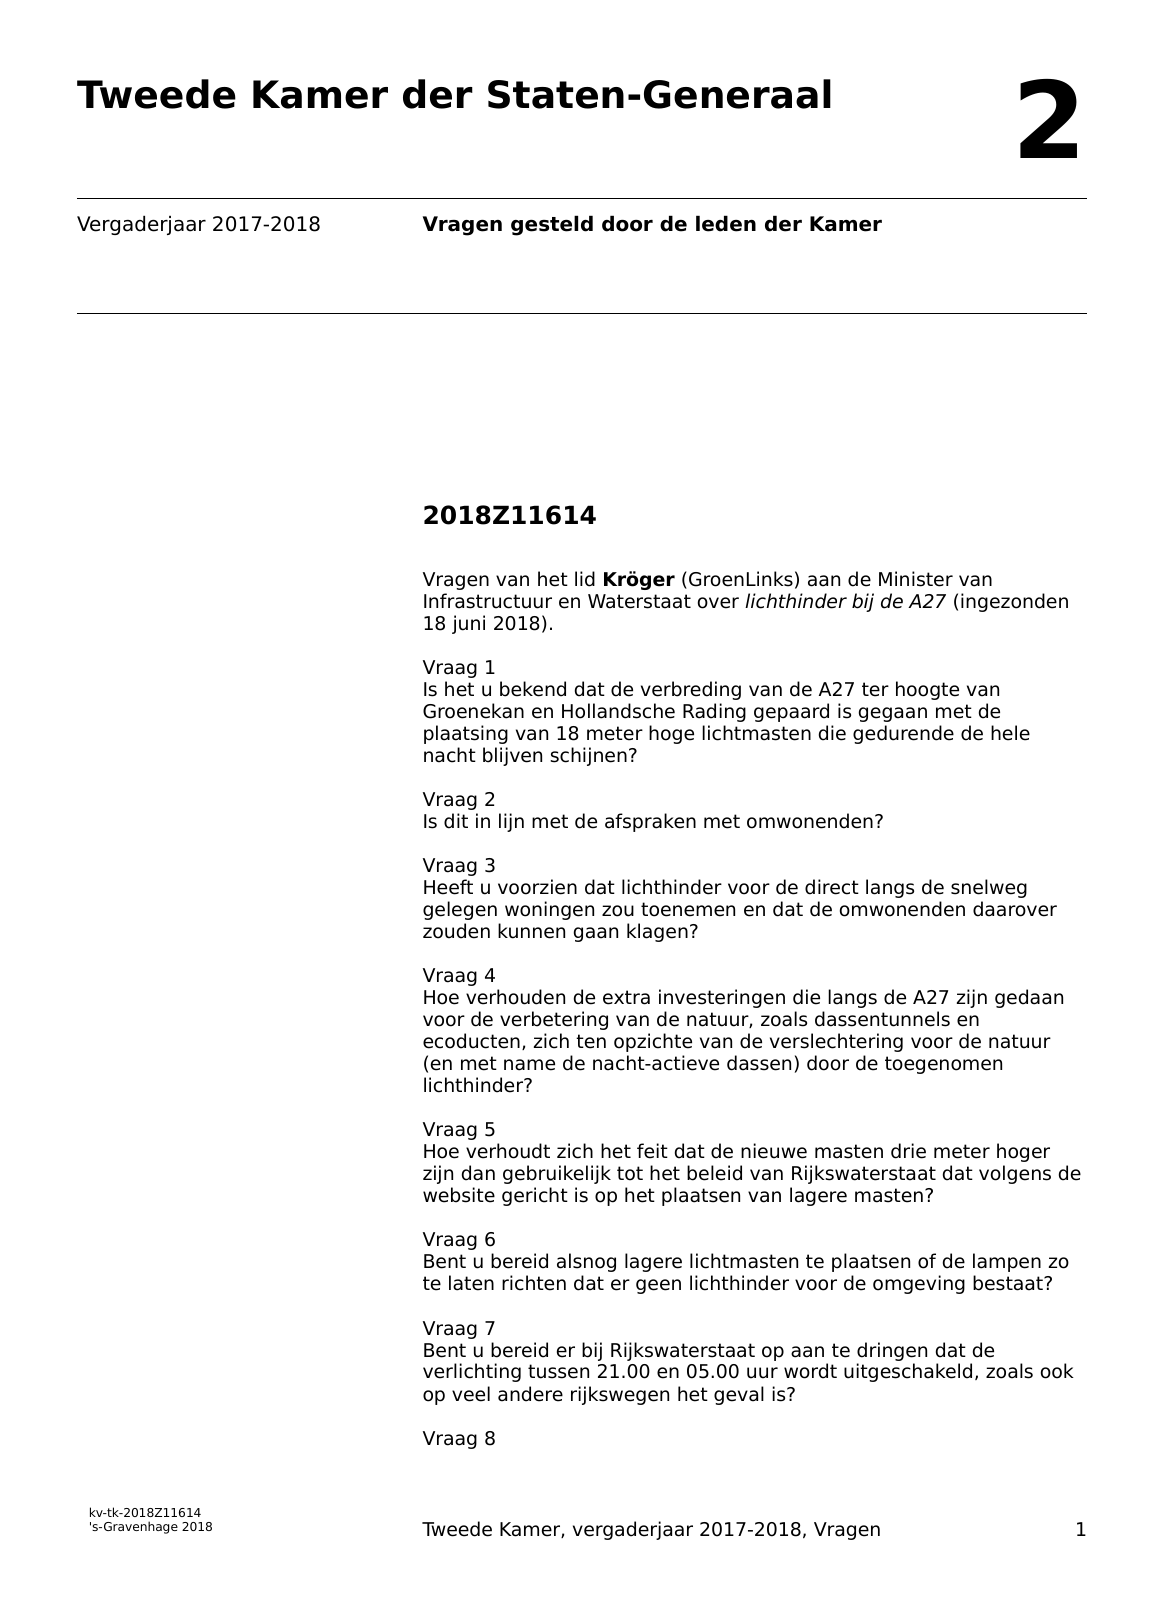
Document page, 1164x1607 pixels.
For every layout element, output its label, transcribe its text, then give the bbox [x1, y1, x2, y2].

text 's-Gravenhage 2018 [88, 1520, 323, 1534]
text Bent u bereid alsnog lagere lichtmasten te plaatsen of de lampen zo te laten richten dat er geen lichthinder voor de omgeving bestaat? [422, 1251, 1087, 1295]
text Vraag 2 [422, 789, 1087, 811]
text Vraag 5 [422, 1119, 1087, 1141]
table_header Tweede Kamer der Staten-Generaal [77, 59, 886, 198]
text Hoe verhouden de extra investeringen die langs de A27 zijn gedaan voor de verbetering van de natuur, zoals dassentunnels en ecoducten, zich ten opzichte van de verslechtering voor de natuur (en met name de nacht-actieve dassen) door de toegenomen lichthinder? [422, 987, 1087, 1097]
table_cell Vergaderjaar 2017-2018 [77, 199, 422, 313]
text Is het u bekend dat de verbreding van de A27 ter hoogte van Groenekan en Hollandsche Rading gepaard is gegaan met de plaatsing van 18 meter hoge lichtmasten die gedurende de hele nacht blijven schijnen? [422, 679, 1087, 767]
text 2018Z11614 [422, 501, 1087, 531]
text Bent u bereid er bij Rijkswaterstaat op aan te dringen dat de verlichting tussen 21.00 en 05.00 uur wordt uitgeschakeld, zoals ook op veel andere rijkswegen het geval is? [422, 1339, 1087, 1405]
table_cell Vragen gesteld door de leden der Kamer [422, 199, 1087, 313]
text Heeft u voorzien dat lichthinder voor de direct langs de snelweg gelegen woningen zou toenemen en dat de omwonenden daarover zouden kunnen gaan klagen? [422, 877, 1087, 943]
text Vraag 1 [422, 657, 1087, 679]
text Vraag 6 [422, 1229, 1087, 1251]
text Vragen van het lid Kröger (GroenLinks) aan de Minister van Infrastructuur en Waterstaat over lichthinder bij de A27 (ingezonden 18 juni 2018). [422, 569, 1087, 635]
text Vraag 8 [422, 1428, 1087, 1449]
text Vraag 7 [422, 1317, 1087, 1339]
text kv-tk-2018Z11614 [88, 1506, 323, 1520]
text Is dit in lijn met de afspraken met omwonenden? [422, 811, 1087, 833]
table_header 2 [886, 59, 1087, 198]
text Hoe verhoudt zich het feit dat de nieuwe masten drie meter hoger zijn dan gebruikelijk tot het beleid van Rijkswaterstaat dat volgens de website gericht is op het plaatsen van lagere masten? [422, 1141, 1087, 1207]
text Vraag 4 [422, 965, 1087, 987]
text Vraag 3 [422, 855, 1087, 877]
